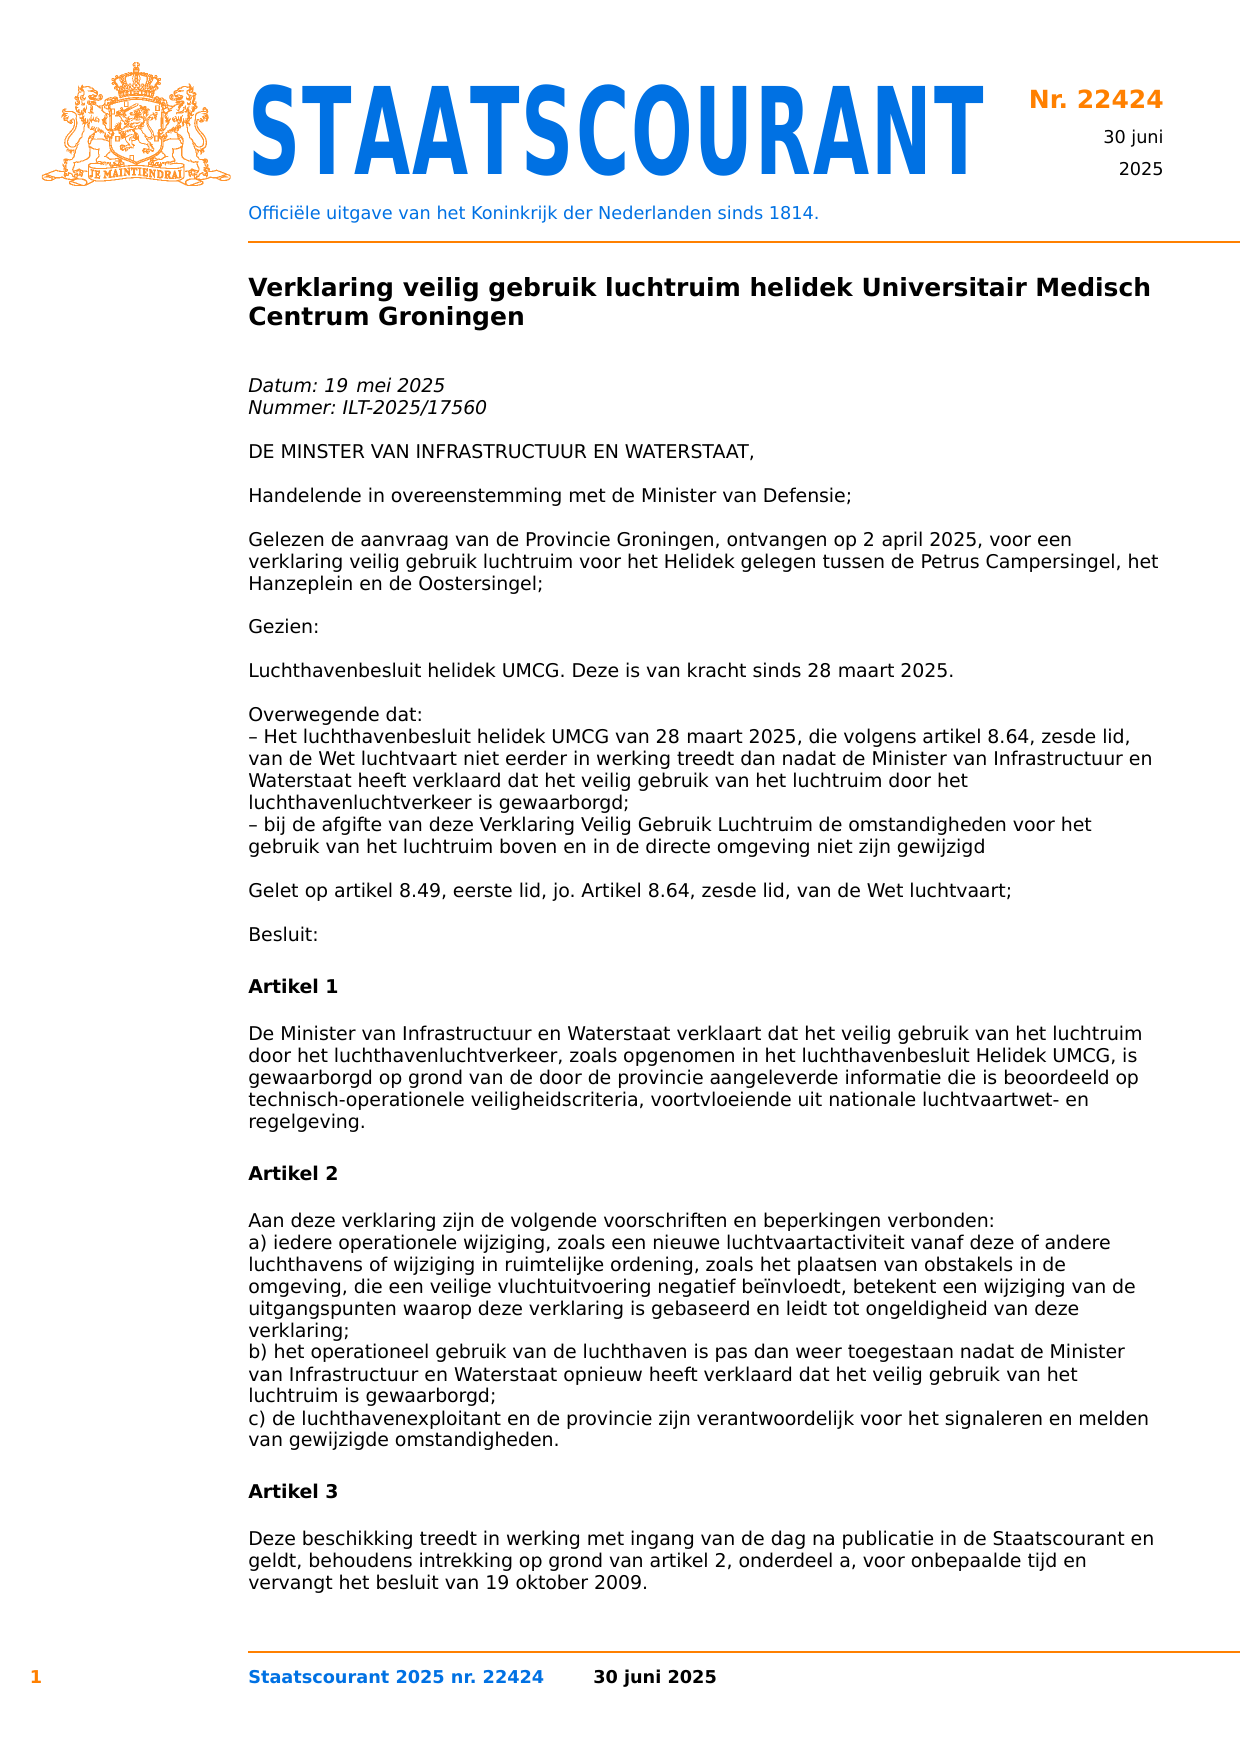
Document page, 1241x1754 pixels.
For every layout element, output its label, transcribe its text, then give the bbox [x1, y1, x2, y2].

text – Het luchthavenbesluit helidek UMCG van 28 maart 2025, die volgens artikel 8.64, zesde lid, van de Wet luchtvaart niet eerder in werking treedt dan nadat de Minister van Infrastructuur en Waterstaat heeft verklaard dat het veilig gebruik van het luchtruim door het luchthavenluchtverkeer is gewaarborgd; [248, 726, 1163, 814]
text De Minister van Infrastructuur en Waterstaat verklaart dat het veilig gebruik van het luchtruim door het luchthavenluchtverkeer, zoals opgenomen in het luchthavenbesluit Helidek UMCG, is gewaarborgd op grond van de door de provincie aangeleverde informatie die is beoordeeld op technisch-operationele veiligheidscriteria, voortvloeiende uit nationale luchtvaartwet- en regelgeving. [248, 1023, 1163, 1133]
picture [41, 62, 231, 186]
text DE MINSTER VAN INFRASTRUCTUUR EN WATERSTAAT, [248, 441, 1163, 463]
text Datum: 19 mei 2025 [248, 375, 1163, 397]
table_cell 2025 [998, 153, 1240, 203]
text Gezien: [248, 616, 1163, 638]
text b) het operationeel gebruik van de luchthaven is pas dan weer toegestaan nadat de Minister van Infrastructuur en Waterstaat opnieuw heeft verklaard dat het veilig gebruik van het luchtruim is gewaarborgd; [248, 1341, 1163, 1407]
table_header [25, 62, 248, 241]
subtitle Artikel 2 [248, 1163, 1163, 1184]
subtitle Artikel 1 [248, 976, 1163, 998]
text Luchthavenbesluit helidek UMCG. Deze is van kracht sinds 28 maart 2025. [248, 660, 1163, 682]
text – bij de afgifte van deze Verklaring Veilig Gebruik Luchtruim de omstandigheden voor het gebruik van het luchtruim boven en in de directe omgeving niet zijn gewijzigd [248, 814, 1163, 858]
text Gelezen de aanvraag van de Provincie Groningen, ontvangen op 2 april 2025, voor een verklaring veilig gebruik luchtruim voor het Helidek gelegen tussen de Petrus Campersingel, het Hanzeplein en de Oostersingel; [248, 529, 1163, 594]
text Handelende in overeenstemming met de Minister van Defensie; [248, 485, 1163, 507]
table_cell Officiële uitgave van het Koninkrijk der Nederlanden sinds 1814. [248, 203, 1240, 241]
text Gelet op artikel 8.49, eerste lid, jo. Artikel 8.64, zesde lid, van de Wet luchtvaart; [248, 880, 1163, 902]
text Overwegende dat: [248, 704, 1163, 726]
text Aan deze verklaring zijn de volgende voorschriften en beperkingen verbonden: [248, 1209, 1163, 1232]
text Deze beschikking treedt in werking met ingang van de dag na publicatie in de Staatscourant en geldt, behoudens intrekking op grond van artikel 2, onderdeel a, voor onbepaalde tijd en vervangt het besluit van 19 oktober 2009. [248, 1528, 1163, 1594]
text Besluit: [248, 924, 1163, 946]
table_cell 30 juni [998, 121, 1240, 153]
table_header Nr. 22424 [998, 62, 1240, 121]
subtitle Artikel 3 [248, 1481, 1163, 1503]
text Nummer: ILT-2025/17560 [248, 397, 1163, 419]
subtitle Verklaring veilig gebruik luchtruim helidek Universitair Medisch Centrum Groningen [248, 273, 1163, 331]
table_header STAATSCOURANT [248, 62, 998, 203]
text c) de luchthavenexploitant en de provincie zijn verantwoordelijk voor het signaleren en melden van gewijzigde omstandigheden. [248, 1407, 1163, 1451]
text a) iedere operationele wijziging, zoals een nieuwe luchtvaartactiviteit vanaf deze of andere luchthavens of wijziging in ruimtelijke ordening, zoals het plaatsen van obstakels in de omgeving, die een veilige vluchtuitvoering negatief beïnvloedt, betekent een wijziging van de uitgangspunten waarop deze verklaring is gebaseerd en leidt tot ongeldigheid van deze verklaring; [248, 1232, 1163, 1341]
